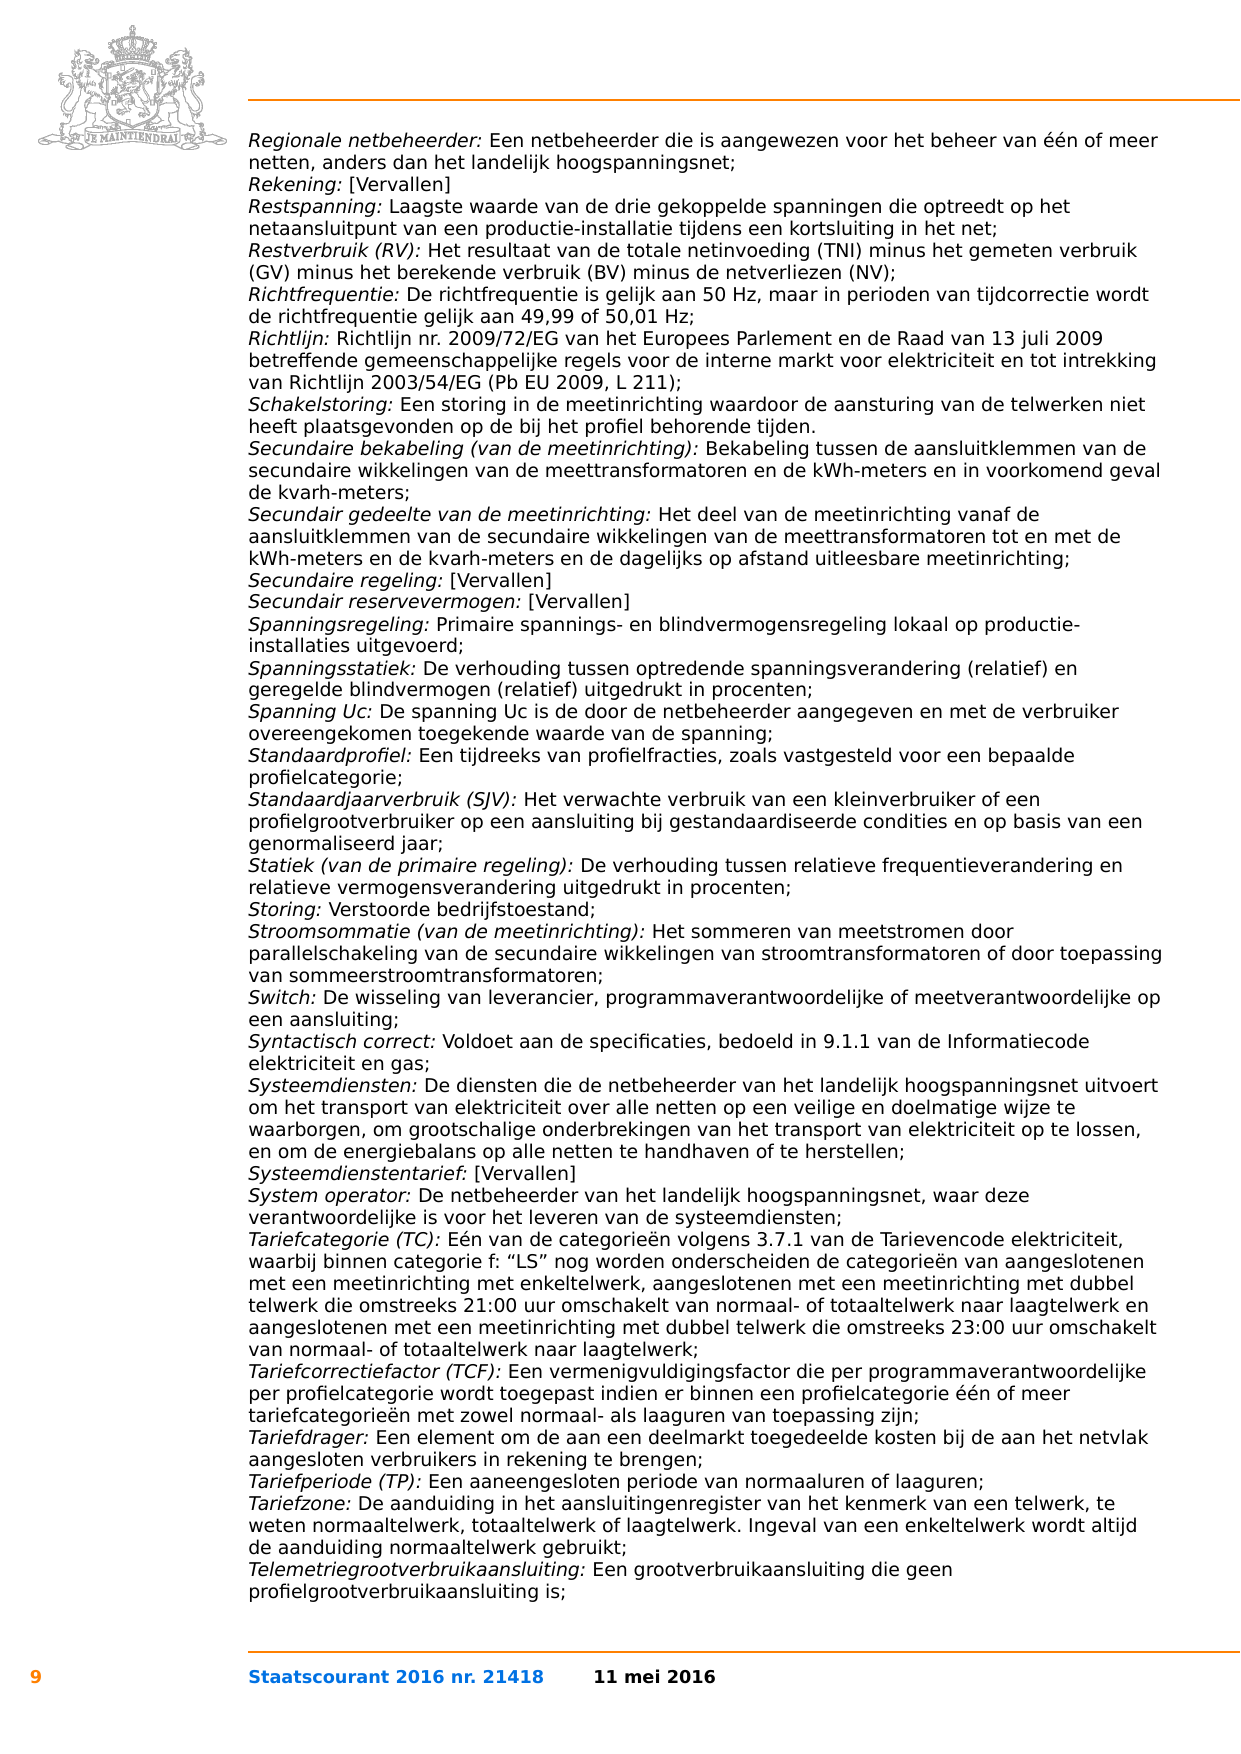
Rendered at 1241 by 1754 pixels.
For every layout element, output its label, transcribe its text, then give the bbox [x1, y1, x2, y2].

text Secundair reservevermogen: [Vervallen] [248, 591, 1163, 613]
text Tariefzone: De aanduiding in het aansluitingenregister van het kenmerk van een telwerk, te weten normaaltelwerk, totaaltelwerk of laagtelwerk. Ingeval van een enkeltelwerk wordt altijd de aanduiding normaaltelwerk gebruikt; [248, 1493, 1163, 1558]
text Stroomsommatie (van de meetinrichting): Het sommeren van meetstromen door parallelschakeling van de secundaire wikkelingen van stroomtransformatoren of door toepassing van sommeerstroomtransformatoren; [248, 921, 1163, 987]
text Switch: De wisseling van leverancier, programmaverantwoordelijke of meetverantwoordelijke op een aansluiting; [248, 987, 1163, 1031]
text Tariefcategorie (TC): Eén van de categorieën volgens 3.7.1 van de Tarievencode elektriciteit, waarbij binnen categorie f: “LS” nog worden onderscheiden de categorieën van aangeslotenen met een meetinrichting met enkeltelwerk, aangeslotenen met een meetinrichting met dubbel telwerk die omstreeks 21:00 uur omschakelt van normaal- of totaaltelwerk naar laagtelwerk en aangeslotenen met een meetinrichting met dubbel telwerk die omstreeks 23:00 uur omschakelt van normaal- of totaaltelwerk naar laagtelwerk; [248, 1229, 1163, 1361]
text Spanningsregeling: Primaire spannings- en blindvermogensregeling lokaal op productie-installaties uitgevoerd; [248, 613, 1163, 657]
text Secundair gedeelte van de meetinrichting: Het deel van de meetinrichting vanaf de aansluitklemmen van de secundaire wikkelingen van de meettransformatoren tot en met de kWh-meters en de kvarh-meters en de dagelijks op afstand uitleesbare meetinrichting; [248, 503, 1163, 569]
picture [38, 25, 227, 150]
text Restverbruik (RV): Het resultaat van de totale netinvoeding (TNI) minus het gemeten verbruik (GV) minus het berekende verbruik (BV) minus de netverliezen (NV); [248, 240, 1163, 284]
text Richtlijn: Richtlijn nr. 2009/72/EG van het Europees Parlement en de Raad van 13 juli 2009 betreffende gemeenschappelijke regels voor de interne markt voor elektriciteit en tot intrekking van Richtlijn 2003/54/EG (Pb EU 2009, L 211); [248, 328, 1163, 394]
text Statiek (van de primaire regeling): De verhouding tussen relatieve frequentieverandering en relatieve vermogensverandering uitgedrukt in procenten; [248, 855, 1163, 899]
text Standaardprofiel: Een tijdreeks van profielfracties, zoals vastgesteld voor een bepaalde profielcategorie; [248, 745, 1163, 789]
text Systeemdiensten: De diensten die de netbeheerder van het landelijk hoogspanningsnet uitvoert om het transport van elektriciteit over alle netten op een veilige en doelmatige wijze te waarborgen, om grootschalige onderbrekingen van het transport van elektriciteit op te lossen, en om de energiebalans op alle netten te handhaven of te herstellen; [248, 1075, 1163, 1163]
text Spanningsstatiek: De verhouding tussen optredende spanningsverandering (relatief) en geregelde blindvermogen (relatief) uitgedrukt in procenten; [248, 657, 1163, 701]
text Regionale netbeheerder: Een netbeheerder die is aangewezen voor het beheer van één of meer netten, anders dan het landelijk hoogspanningsnet; [248, 130, 1163, 174]
text Standaardjaarverbruik (SJV): Het verwachte verbruik van een kleinverbruiker of een profielgrootverbruiker op een aansluiting bij gestandaardiseerde condities en op basis van een genormaliseerd jaar; [248, 789, 1163, 855]
text Rekening: [Vervallen] [248, 174, 1163, 196]
text Storing: Verstoorde bedrijfstoestand; [248, 899, 1163, 921]
text Systeemdienstentarief: [Vervallen] [248, 1163, 1163, 1185]
text Tariefperiode (TP): Een aaneengesloten periode van normaaluren of laaguren; [248, 1471, 1163, 1493]
text Spanning Uc: De spanning Uc is de door de netbeheerder aangegeven en met de verbruiker overeengekomen toegekende waarde van de spanning; [248, 701, 1163, 745]
text Schakelstoring: Een storing in de meetinrichting waardoor de aansturing van de telwerken niet heeft plaatsgevonden op de bij het profiel behorende tijden. [248, 394, 1163, 438]
text Tariefdrager: Een element om de aan een deelmarkt toegedeelde kosten bij de aan het netvlak aangesloten verbruikers in rekening te brengen; [248, 1427, 1163, 1471]
text Syntactisch correct: Voldoet aan de specificaties, bedoeld in 9.1.1 van de Informatiecode elektriciteit en gas; [248, 1031, 1163, 1075]
text Richtfrequentie: De richtfrequentie is gelijk aan 50 Hz, maar in perioden van tijdcorrectie wordt de richtfrequentie gelijk aan 49,99 of 50,01 Hz; [248, 284, 1163, 328]
text Secundaire regeling: [Vervallen] [248, 569, 1163, 591]
text Restspanning: Laagste waarde van de drie gekoppelde spanningen die optreedt op het netaansluitpunt van een productie-installatie tijdens een kortsluiting in het net; [248, 196, 1163, 240]
text System operator: De netbeheerder van het landelijk hoogspanningsnet, waar deze verantwoordelijke is voor het leveren van de systeemdiensten; [248, 1185, 1163, 1229]
text Telemetriegrootverbruikaansluiting: Een grootverbruikaansluiting die geen profielgrootverbruikaansluiting is; [248, 1558, 1163, 1602]
text Tariefcorrectiefactor (TCF): Een vermenigvuldigingsfactor die per programmaverantwoordelijke per profielcategorie wordt toegepast indien er binnen een profielcategorie één of meer tariefcategorieën met zowel normaal- als laaguren van toepassing zijn; [248, 1361, 1163, 1427]
text Secundaire bekabeling (van de meetinrichting): Bekabeling tussen de aansluitklemmen van de secundaire wikkelingen van de meettransformatoren en de kWh-meters en in voorkomend geval de kvarh-meters; [248, 438, 1163, 503]
